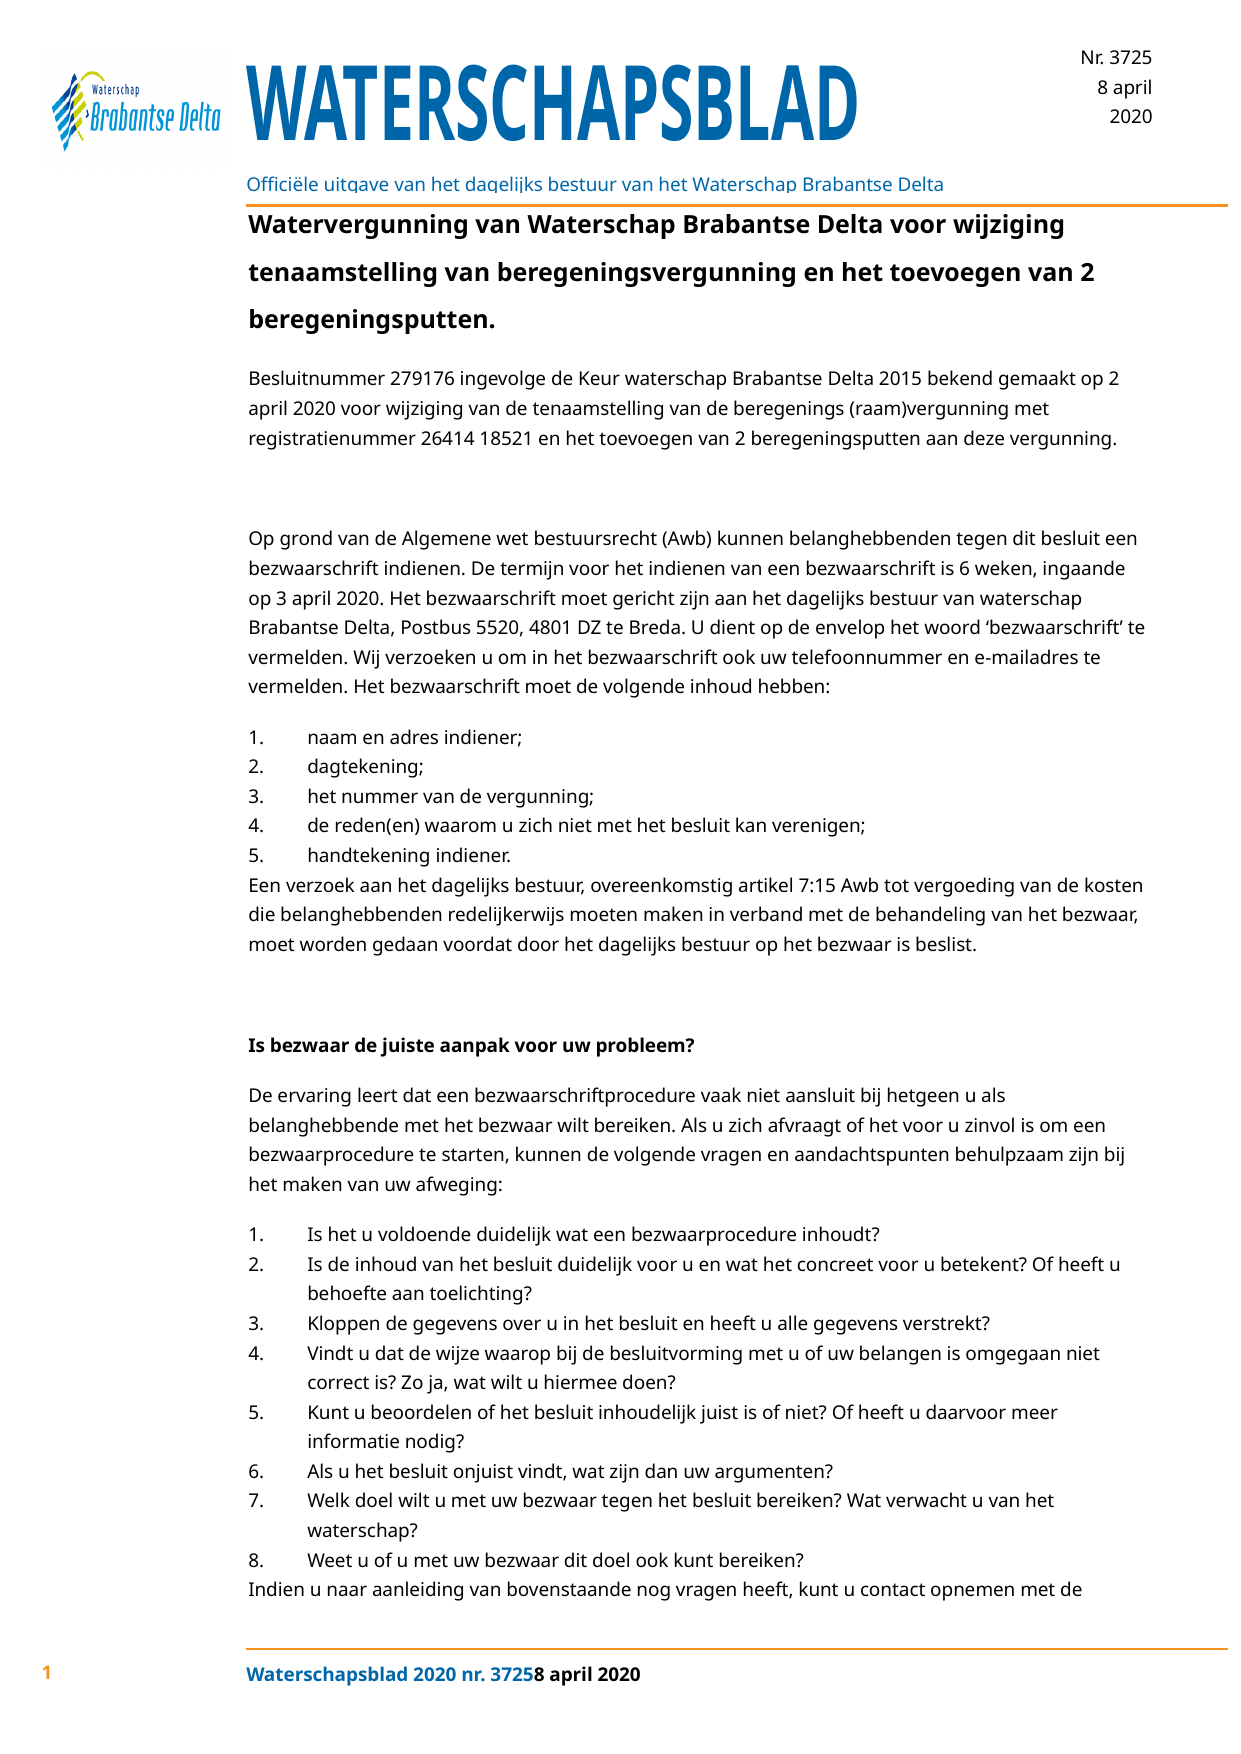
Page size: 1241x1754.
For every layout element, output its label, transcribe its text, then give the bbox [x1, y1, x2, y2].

list Kunt u beoordelen of het besluit inhoudelijk juist is of niet? Of heeft u daarvoor meer informatie nodig? [248, 1399, 1152, 1454]
list Als u het besluit onjuist vindt, wat zijn dan uw argumenten? [248, 1458, 1152, 1484]
list handtekening indiener. [248, 842, 1152, 868]
text Een verzoek aan het dagelijks bestuur, overeenkomstig artikel 7:15 Awb tot vergoeding van de kosten die belanghebbenden redelijkerwijs moeten maken in verband met de behandeling van het bezwaar, moet worden gedaan voordat door het dagelijks bestuur op het bezwaar is beslist. [248, 872, 1152, 957]
list dagtekening; [248, 753, 1152, 779]
text Is bezwaar de juiste aanpak voor uw probleem? [248, 1032, 1152, 1057]
text Op grond van de Algemene wet bestuursrecht (Awb) kunnen belanghebbenden tegen dit besluit een bezwaarschrift indienen. De termijn voor het indienen van een bezwaarschrift is 6 weken, ingaande op 3 april 2020. Het bezwaarschrift moet gericht zijn aan het dagelijks bestuur van waterschap Brabantse Delta, Postbus 5520, 4801 DZ te Breda. U dient op de envelop het woord ‘bezwaarschrift’ te vermelden. Wij verzoeken u om in het bezwaarschrift ook uw telefoonnummer en e‑mailadres te vermelden. Het bezwaarschrift moet de volgende inhoud hebben: [248, 526, 1152, 699]
text Besluitnummer 279176 ingevolge de Keur waterschap Brabantse Delta 2015 bekend gemaakt op 2 april 2020 voor wijziging van de tenaamstelling van de beregenings (raam)vergunning met registratienummer 26414 18521 en het toevoegen van 2 beregeningsputten aan deze vergunning. [248, 366, 1152, 450]
list het nummer van de vergunning; [248, 783, 1152, 809]
list Welk doel wilt u met uw bezwaar tegen het besluit bereiken? Wat verwacht u van het waterschap? [248, 1488, 1152, 1543]
list de reden(en) waarom u zich niet met het besluit kan verenigen; [248, 813, 1152, 838]
list Is het u voldoende duidelijk wat een bezwaarprocedure inhoudt? [248, 1221, 1152, 1247]
text Watervergunning van Waterschap Brabantse Delta voor wijziging tenaamstelling van beregeningsvergunning en het toevoegen van 2 beregeningsputten. [248, 207, 1152, 336]
list Weet u of u met uw bezwaar dit doel ook kunt bereiken? [248, 1547, 1152, 1572]
list Kloppen de gegevens over u in het besluit en heeft u alle gegevens verstrekt? [248, 1310, 1152, 1336]
list Is de inhoud van het besluit duidelijk voor u en wat het concreet voor u betekent? Of heeft u behoefte aan toelichting? [248, 1251, 1152, 1306]
text Indien u naar aanleiding van bovenstaande nog vragen heeft, kunt u contact opnemen met de [248, 1576, 1152, 1602]
picture [41, 47, 231, 172]
list naam en adres indiener; [248, 724, 1152, 749]
list Vindt u dat de wijze waarop bij de besluitvorming met u of uw belangen is omgegaan niet correct is? Zo ja, wat wilt u hiermee doen? [248, 1340, 1152, 1395]
text De ervaring leert dat een bezwaarschriftprocedure vaak niet aansluit bij hetgeen u als belanghebbende met het bezwaar wilt bereiken. Als u zich afvraagt of het voor u zinvol is om een bezwaarprocedure te starten, kunnen de volgende vragen en aandachtspunten behulpzaam zijn bij het maken van uw afweging: [248, 1082, 1152, 1197]
